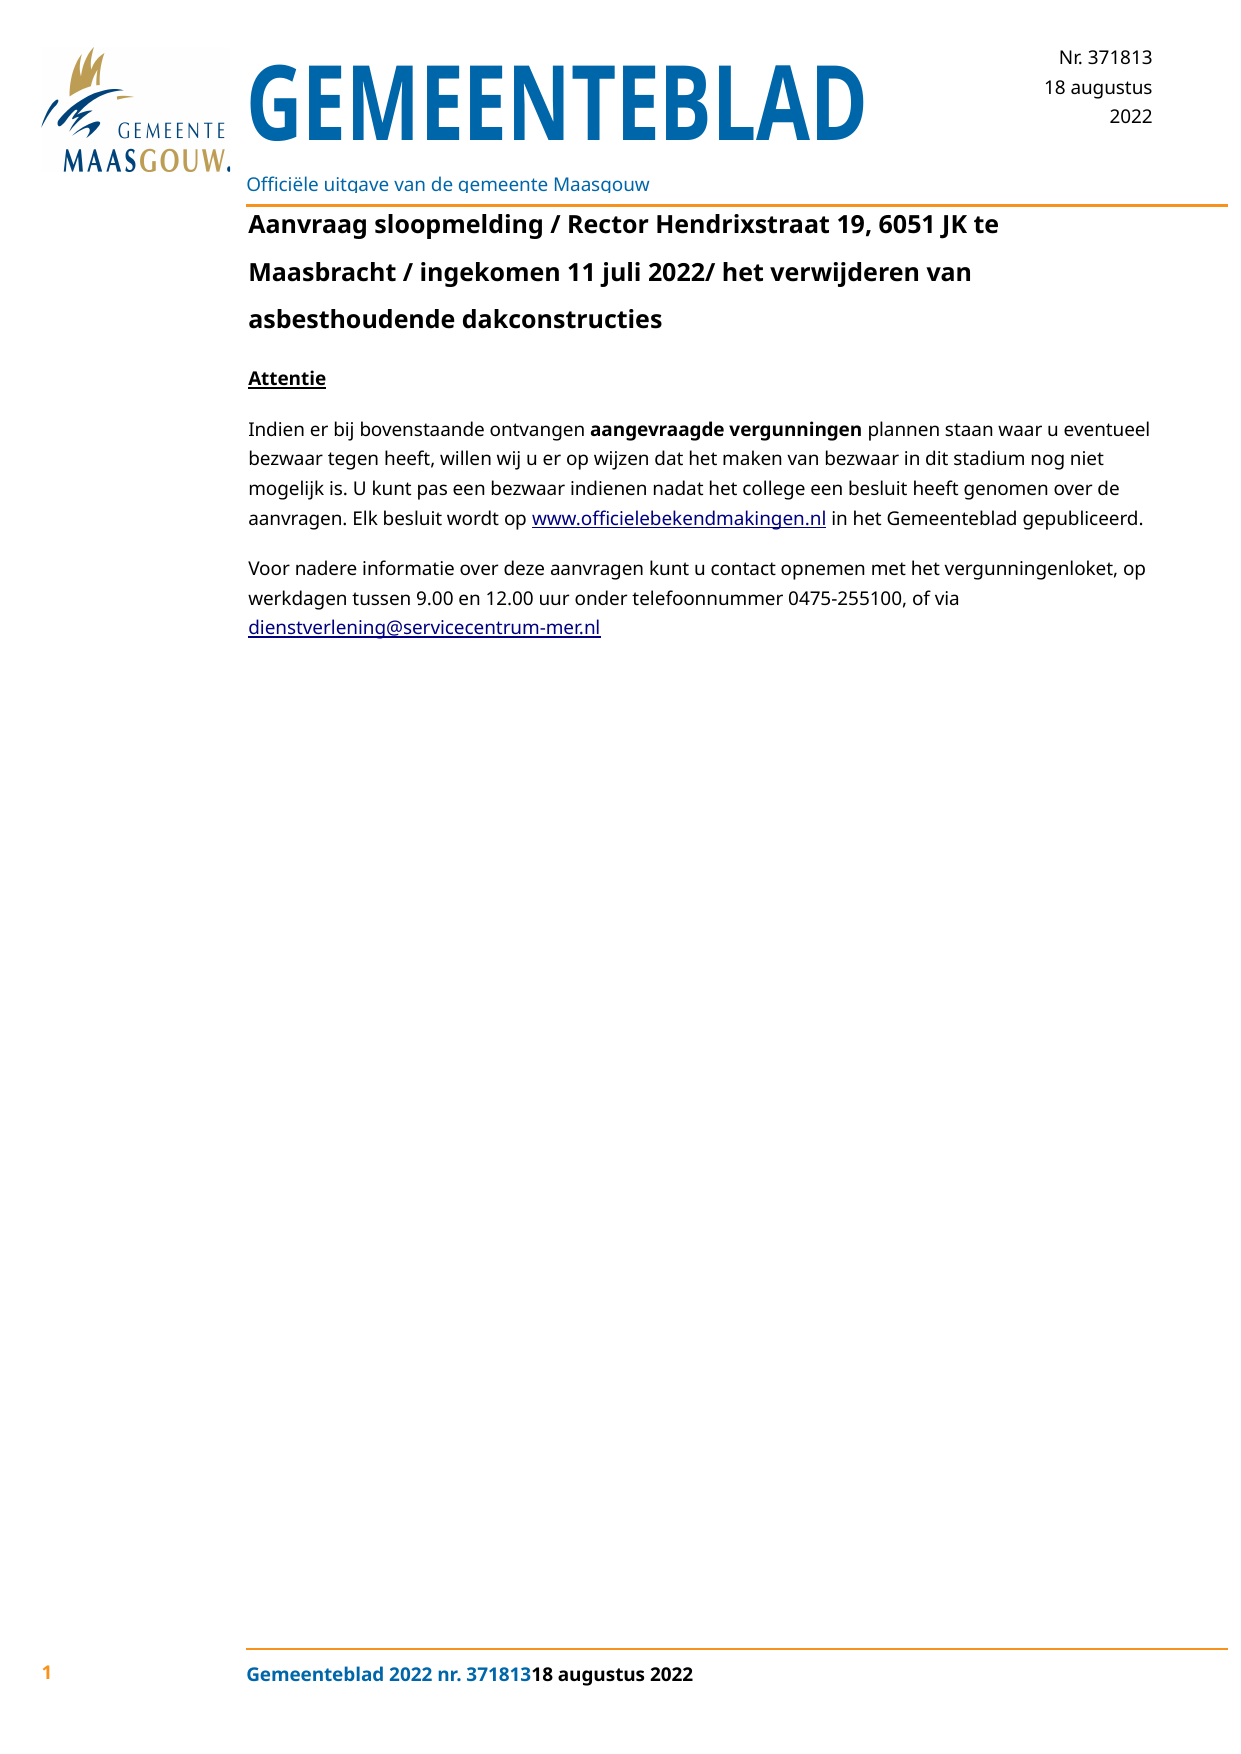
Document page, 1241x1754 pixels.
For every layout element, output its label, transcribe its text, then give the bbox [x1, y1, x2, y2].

picture [41, 47, 231, 172]
text Indien er bij bovenstaande ontvangen aangevraagde vergunningen plannen staan waar u eventueel bezwaar tegen heeft, willen wij u er op wijzen dat het maken van bezwaar in dit stadium nog niet mogelijk is. U kunt pas een bezwaar indienen nadat het college een besluit heeft genomen over de aanvragen. Elk besluit wordt op www.officielebekendmakingen.nl in het Gemeenteblad gepubliceerd. [248, 416, 1152, 530]
text Aanvraag sloopmelding / Rector Hendrixstraat 19, 6051 JK te Maasbracht / ingekomen 11 juli 2022/ het verwijderen van asbesthoudende dakconstructies [248, 207, 1152, 336]
text Attentie [248, 366, 1152, 391]
text Voor nadere informatie over deze aanvragen kunt u contact opnemen met het vergunningenloket, op werkdagen tussen 9.00 en 12.00 uur onder telefoonnummer 0475-255100, of via dienstverlening@servicecentrum-mer.nl [248, 555, 1152, 640]
